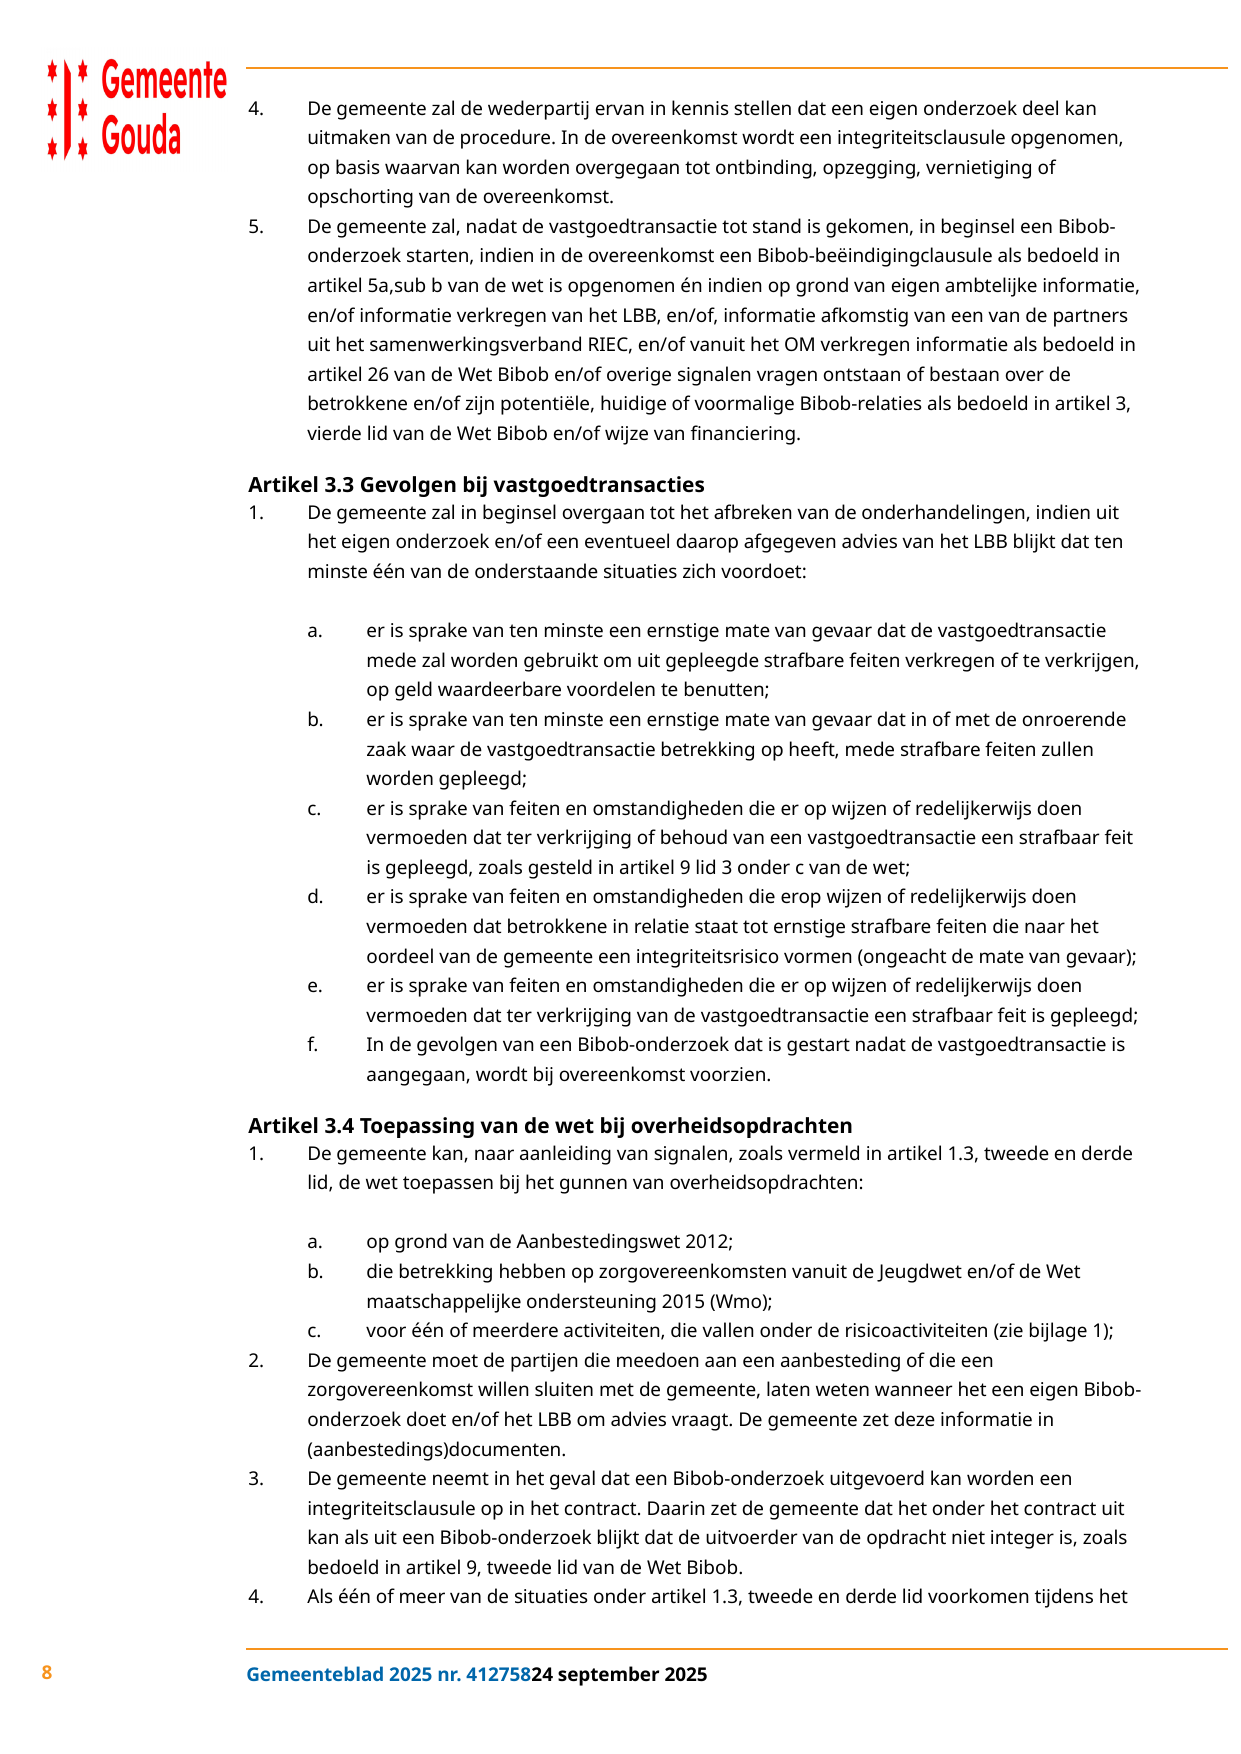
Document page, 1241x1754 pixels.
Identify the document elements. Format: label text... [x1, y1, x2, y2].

list op grond van de Aanbestedingswet 2012; [307, 1229, 1152, 1254]
list De gemeente moet de partijen die meedoen aan een aanbesteding of die een zorgovereenkomst willen sluiten met de gemeente, laten weten wanneer het een eigen Bibob-onderzoek doet en/of het LBB om advies vraagt. De gemeente zet deze informatie in (aanbestedings)documenten. [248, 1347, 1152, 1462]
list er is sprake van feiten en omstandigheden die erop wijzen of redelijkerwijs doen vermoeden dat betrokkene in relatie staat tot ernstige strafbare feiten die naar het oordeel van de gemeente een integriteitsrisico vormen (ongeacht de mate van gevaar); [307, 884, 1152, 968]
text Artikel 3.4 Toepassing van de wet bij overheidsopdrachten [248, 1112, 1152, 1140]
list die betrekking hebben op zorgovereenkomsten vanuit de Jeugdwet en/of de Wet maatschappelijke ondersteuning 2015 (Wmo); [307, 1258, 1152, 1314]
list er is sprake van feiten en omstandigheden die er op wijzen of redelijkerwijs doen vermoeden dat ter verkrijging of behoud van een vastgoedtransactie een strafbaar feit is gepleegd, zoals gesteld in artikel 9 lid 3 onder c van de wet; [307, 795, 1152, 880]
list De gemeente neemt in het geval dat een Bibob-onderzoek uitgevoerd kan worden een integriteitsclausule op in het contract. Daarin zet de gemeente dat het onder het contract uit kan als uit een Bibob-onderzoek blijkt dat de uitvoerder van de opdracht niet integer is, zoals bedoeld in artikel 9, tweede lid van de Wet Bibob. [248, 1465, 1152, 1580]
text Artikel 3.3 Gevolgen bij vastgoedtransacties [248, 471, 1152, 499]
list er is sprake van feiten en omstandigheden die er op wijzen of redelijkerwijs doen vermoeden dat ter verkrijging van de vastgoedtransactie een strafbaar feit is gepleegd; [307, 972, 1152, 1028]
list De gemeente kan, naar aanleiding van signalen, zoals vermeld in artikel 1.3, tweede en derde lid, de wet toepassen bij het gunnen van overheidsopdrachten: [248, 1140, 1152, 1195]
list De gemeente zal in beginsel overgaan tot het afbreken van de onderhandelingen, indien uit het eigen onderzoek en/of een eventueel daarop afgegeven advies van het LBB blijkt dat ten minste één van de onderstaande situaties zich voordoet: [248, 499, 1152, 584]
list In de gevolgen van een Bibob-onderzoek dat is gestart nadat de vastgoedtransactie is aangegaan, wordt bij overeenkomst voorzien. [307, 1032, 1152, 1087]
list er is sprake van ten minste een ernstige mate van gevaar dat de vastgoedtransactie mede zal worden gebruikt om uit gepleegde strafbare feiten verkregen of te verkrijgen, op geld waardeerbare voordelen te benutten; [307, 617, 1152, 702]
list Als één of meer van de situaties onder artikel 1.3, tweede en derde lid voorkomen tijdens het [248, 1584, 1152, 1609]
list De gemeente zal, nadat de vastgoedtransactie tot stand is gekomen, in beginsel een Bibob-onderzoek starten, indien in de overeenkomst een Bibob-beëindigingclausule als bedoeld in artikel 5a,sub b van de wet is opgenomen én indien op grond van eigen ambtelijke informatie, en/of informatie verkregen van het LBB, en/of, informatie afkomstig van een van de partners uit het samenwerkingsverband RIEC, en/of vanuit het OM verkregen informatie als bedoeld in artikel 26 van de Wet Bibob en/of overige signalen vragen ontstaan of bestaan over de betrokkene en/of zijn potentiële, huidige of voormalige Bibob-relaties als bedoeld in artikel 3, vierde lid van de Wet Bibob en/of wijze van financiering. [248, 213, 1152, 446]
list voor één of meerdere activiteiten, die vallen onder de risicoactiviteiten (zie bijlage 1); [307, 1317, 1152, 1343]
list De gemeente zal de wederpartij ervan in kennis stellen dat een eigen onderzoek deel kan uitmaken van de procedure. In de overeenkomst wordt een integriteitsclausule opgenomen, op basis waarvan kan worden overgegaan tot ontbinding, opzegging, vernietiging of opschorting van de overeenkomst. [248, 95, 1152, 209]
list er is sprake van ten minste een ernstige mate van gevaar dat in of met de onroerende zaak waar de vastgoedtransactie betrekking op heeft, mede strafbare feiten zullen worden gepleegd; [307, 706, 1152, 791]
picture [41, 47, 231, 172]
